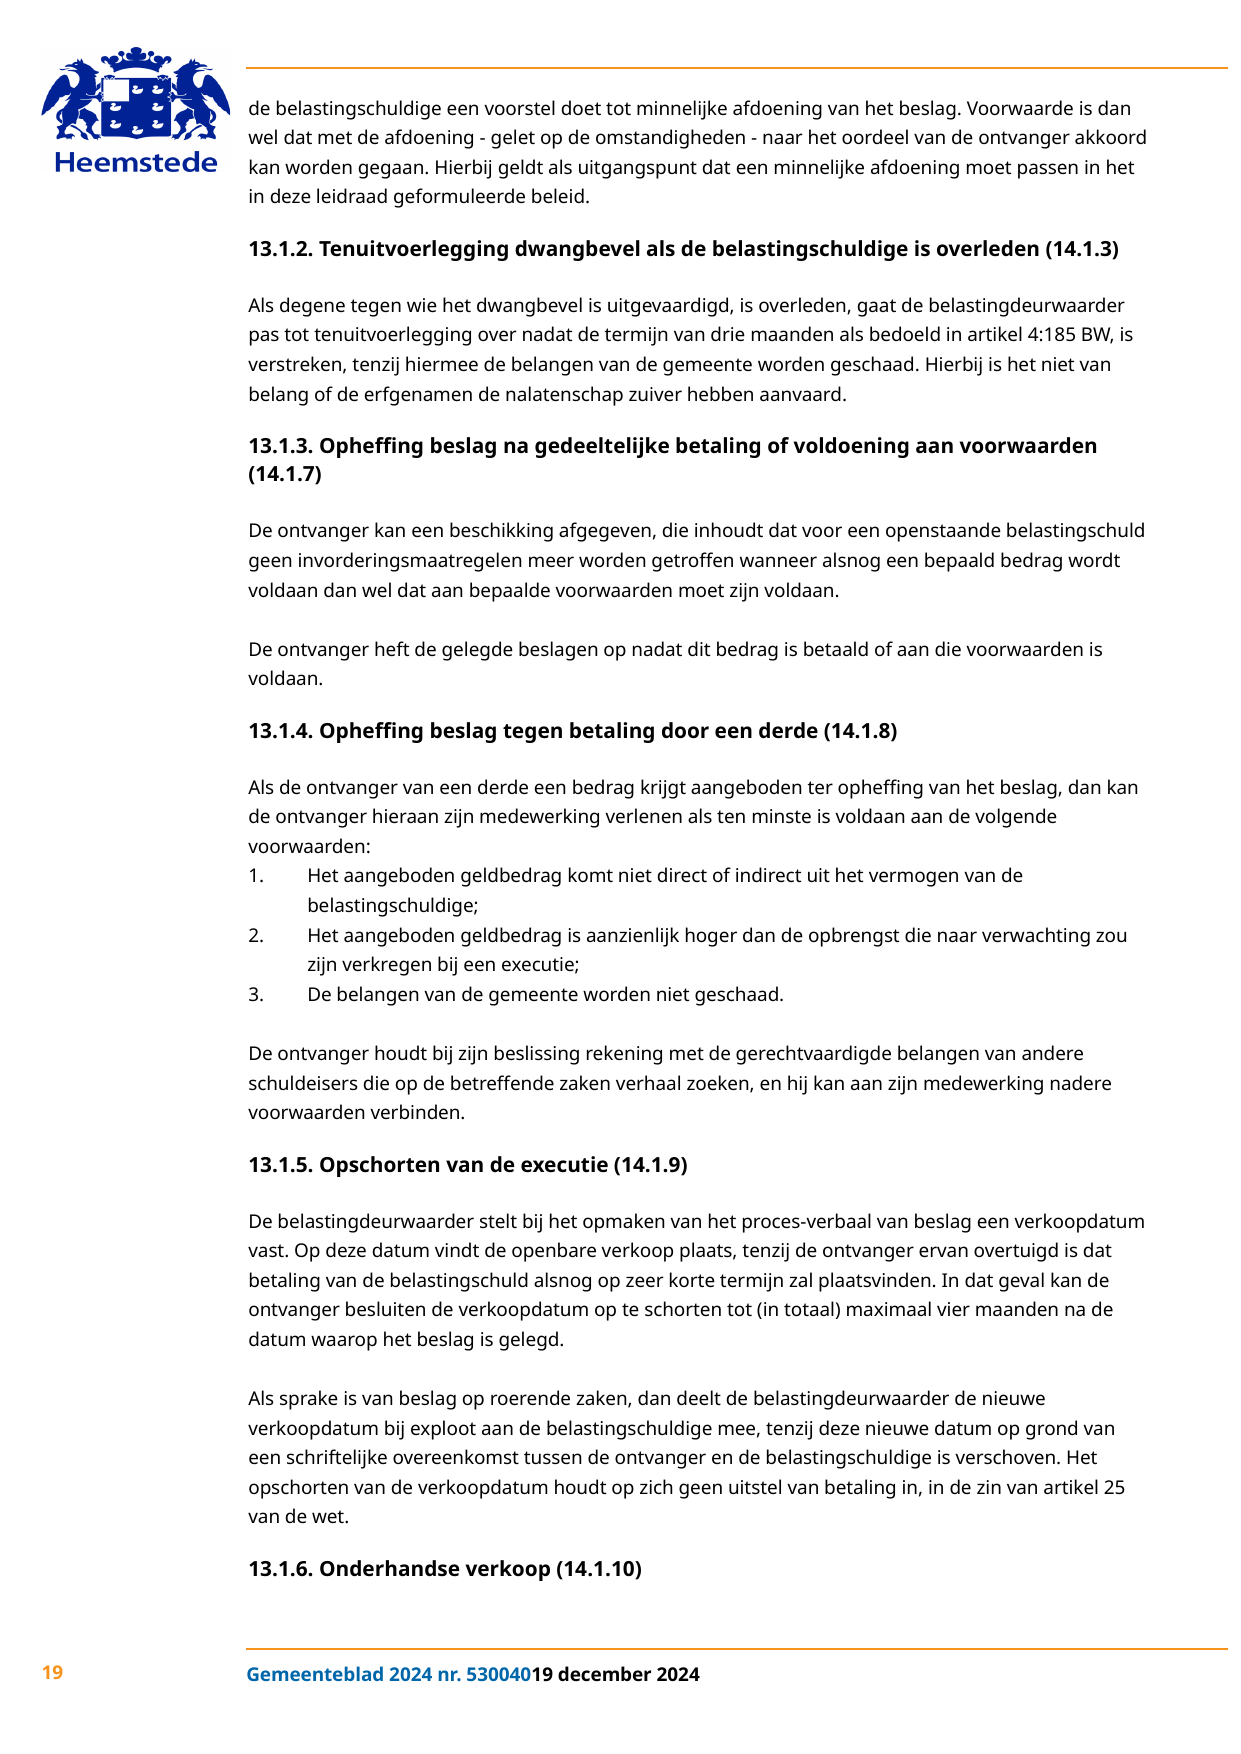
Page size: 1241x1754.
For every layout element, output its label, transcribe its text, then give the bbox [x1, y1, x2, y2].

text De ontvanger houdt bij zijn beslissing rekening met de gerechtvaardigde belangen van andere schuldeisers die op de betreffende zaken verhaal zoeken, en hij kan aan zijn medewerking nadere voorwaarden verbinden. [248, 1040, 1152, 1125]
text Als de ontvanger van een derde een bedrag krijgt aangeboden ter opheffing van het beslag, dan kan de ontvanger hieraan zijn medewerking verlenen als ten minste is voldaan aan de volgende voorwaarden: [248, 774, 1152, 859]
text Als degene tegen wie het dwangbevel is uitgevaardigd, is overleden, gaat de belastingdeurwaarder pas tot tenuitvoerlegging over nadat de termijn van drie maanden als bedoeld in artikel 4:185 BW, is verstreken, tenzij hiermee de belangen van de gemeente worden geschaad. Hierbij is het niet van belang of de erfgenamen de nalatenschap zuiver hebben aanvaard. [248, 292, 1152, 406]
text 13.1.4. Opheffing beslag tegen betaling door een derde (14.1.8) [248, 716, 1152, 744]
list Het aangeboden geldbedrag komt niet direct of indirect uit het vermogen van de belastingschuldige; [248, 863, 1152, 918]
text De ontvanger heft de gelegde beslagen op nadat dit bedrag is betaald of aan die voorwaarden is voldaan. [248, 636, 1152, 691]
list Het aangeboden geldbedrag is aanzienlijk hoger dan de opbrengst die naar verwachting zou zijn verkregen bij een executie; [248, 922, 1152, 977]
list De belangen van de gemeente worden niet geschaad. [248, 981, 1152, 1007]
text 13.1.2. Tenuitvoerlegging dwangbevel als de belastingschuldige is overleden (14.1.3) [248, 234, 1152, 262]
text De belastingdeurwaarder stelt bij het opmaken van het proces-verbaal van beslag een verkoopdatum vast. Op deze datum vindt de openbare verkoop plaats, tenzij de ontvanger ervan overtuigd is dat betaling van de belastingschuld alsnog op zeer korte termijn zal plaatsvinden. In dat geval kan de ontvanger besluiten de verkoopdatum op te schorten tot (in totaal) maximaal vier maanden na de datum waarop het beslag is gelegd. [248, 1208, 1152, 1352]
text 13.1.6. Onderhandse verkoop (14.1.10) [248, 1554, 1152, 1582]
text de belastingschuldige een voorstel doet tot minnelijke afdoening van het beslag. Voorwaarde is dan wel dat met de afdoening - gelet op de omstandigheden - naar het oordeel van de ontvanger akkoord kan worden gegaan. Hierbij geldt als uitgangspunt dat een minnelijke afdoening moet passen in het in deze leidraad geformuleerde beleid. [248, 95, 1152, 209]
text Als sprake is van beslag op roerende zaken, dan deelt de belastingdeurwaarder de nieuwe verkoopdatum bij exploot aan de belastingschuldige mee, tenzij deze nieuwe datum op grond van een schriftelijke overeenkomst tussen de ontvanger en de belastingschuldige is verschoven. Het opschorten van de verkoopdatum houdt op zich geen uitstel van betaling in, in de zin van artikel 25 van de wet. [248, 1385, 1152, 1529]
picture [41, 47, 231, 172]
text 13.1.5. Opschorten van de executie (14.1.9) [248, 1150, 1152, 1178]
text 13.1.3. Opheffing beslag na gedeeltelijke betaling of voldoening aan voorwaarden (14.1.7) [248, 431, 1152, 488]
text De ontvanger kan een beschikking afgegeven, die inhoudt dat voor een openstaande belastingschuld geen invorderingsmaatregelen meer worden getroffen wanneer alsnog een bepaald bedrag wordt voldaan dan wel dat aan bepaalde voorwaarden moet zijn voldaan. [248, 518, 1152, 602]
